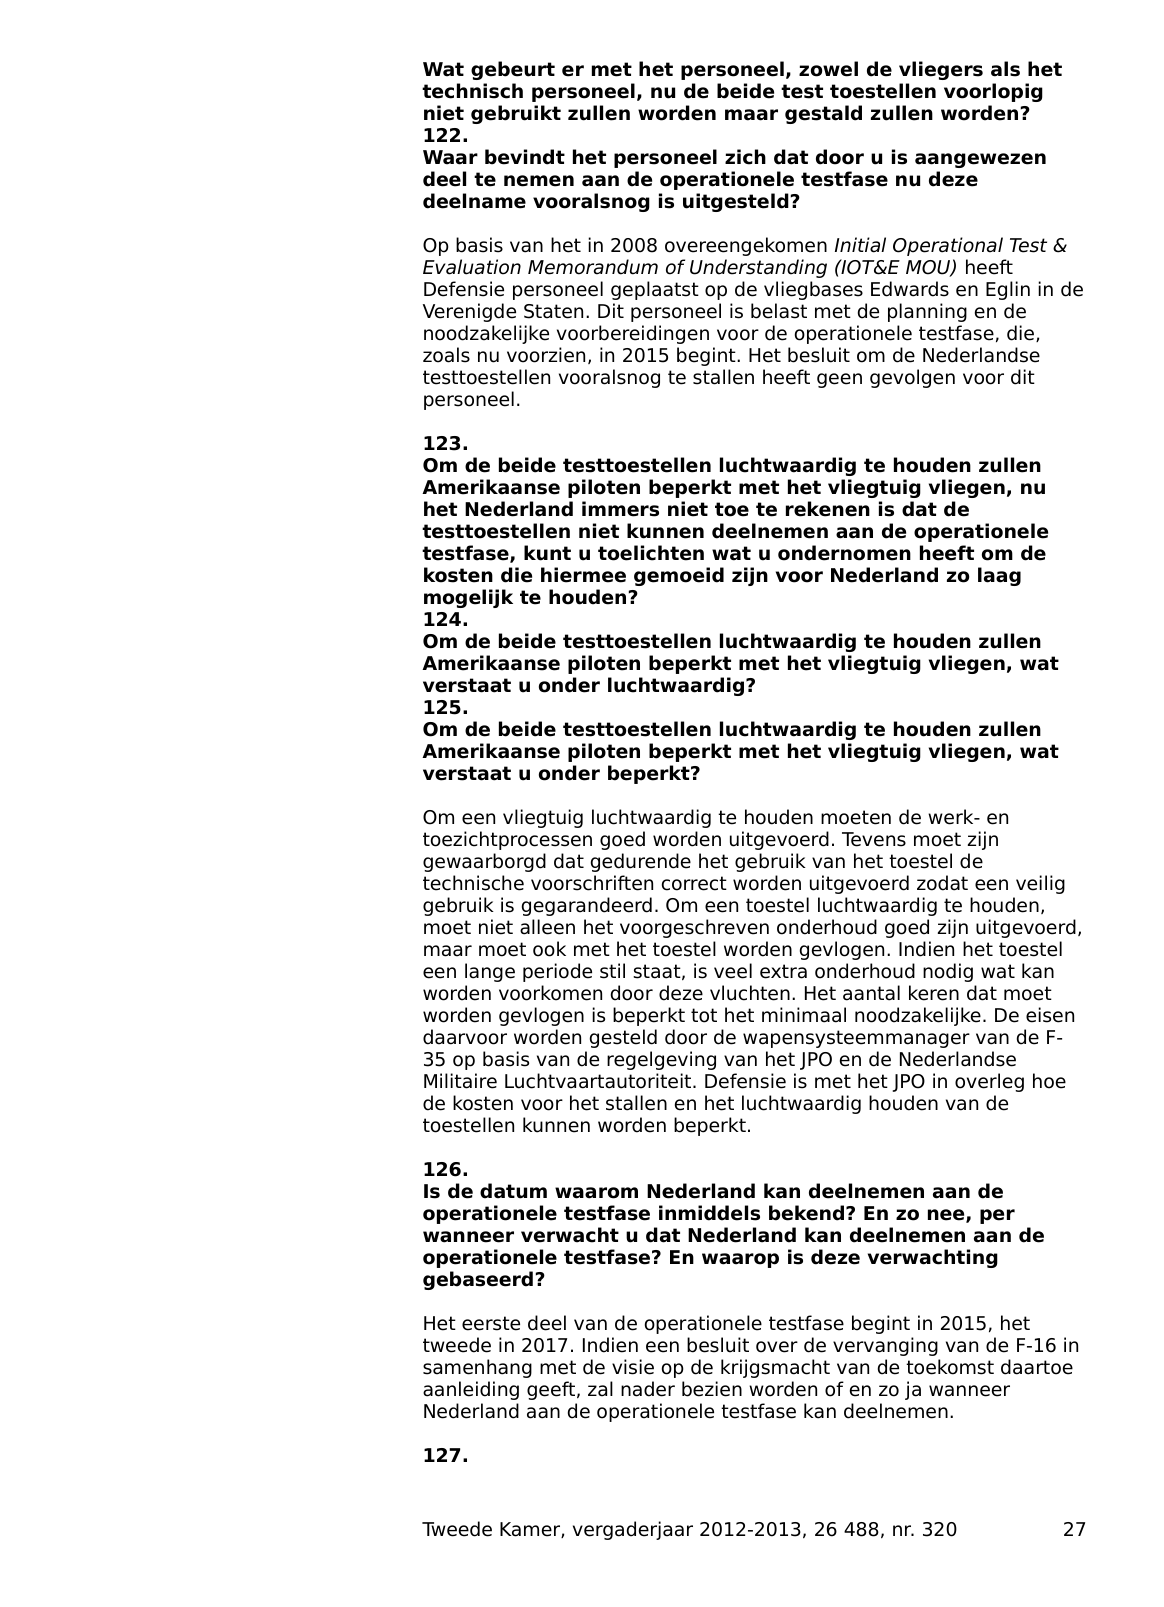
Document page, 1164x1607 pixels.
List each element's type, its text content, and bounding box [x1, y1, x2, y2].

text Wat gebeurt er met het personeel, zowel de vliegers als het technisch personeel, nu de beide test toestellen voorlopig niet gebruikt zullen worden maar gestald zullen worden? [422, 59, 1087, 125]
text Is de datum waarom Nederland kan deelnemen aan de operationele testfase inmiddels bekend? En zo nee, per wanneer verwacht u dat Nederland kan deelnemen aan de operationele testfase? En waarop is deze verwachting gebaseerd? [422, 1181, 1087, 1291]
text 127. [422, 1445, 1087, 1467]
text 126. [422, 1159, 1087, 1181]
text Om een vliegtuig luchtwaardig te houden moeten de werk- en toezichtprocessen goed worden uitgevoerd. Tevens moet zijn gewaarborgd dat gedurende het gebruik van het toestel de technische voorschriften correct worden uitgevoerd zodat een veilig gebruik is gegarandeerd. Om een toestel luchtwaardig te houden, moet niet alleen het voorgeschreven onderhoud goed zijn uitgevoerd, maar moet ook met het toestel worden gevlogen. Indien het toestel een lange periode stil staat, is veel extra onderhoud nodig wat kan worden voorkomen door deze vluchten. Het aantal keren dat moet worden gevlogen is beperkt tot het minimaal noodzakelijke. De eisen daarvoor worden gesteld door de wapensysteemmanager van de F-35 op basis van de regelgeving van het JPO en de Nederlandse Militaire Luchtvaartautoriteit. Defensie is met het JPO in overleg hoe de kosten voor het stallen en het luchtwaardig houden van de toestellen kunnen worden beperkt. [422, 807, 1087, 1137]
text Het eerste deel van de operationele testfase begint in 2015, het tweede in 2017. Indien een besluit over de vervanging van de F-16 in samenhang met de visie op de krijgsmacht van de toekomst daartoe aanleiding geeft, zal nader bezien worden of en zo ja wanneer Nederland aan de operationele testfase kan deelnemen. [422, 1313, 1087, 1423]
text 125. [422, 697, 1087, 719]
text Om de beide testtoestellen luchtwaardig te houden zullen Amerikaanse piloten beperkt met het vliegtuig vliegen, wat verstaat u onder beperkt? [422, 719, 1087, 785]
text Waar bevindt het personeel zich dat door u is aangewezen deel te nemen aan de operationele testfase nu deze deelname vooralsnog is uitgesteld? [422, 147, 1087, 213]
text 123. [422, 433, 1087, 455]
text 122. [422, 125, 1087, 147]
text Om de beide testtoestellen luchtwaardig te houden zullen Amerikaanse piloten beperkt met het vliegtuig vliegen, wat verstaat u onder luchtwaardig? [422, 631, 1087, 697]
text Om de beide testtoestellen luchtwaardig te houden zullen Amerikaanse piloten beperkt met het vliegtuig vliegen, nu het Nederland immers niet toe te rekenen is dat de testtoestellen niet kunnen deelnemen aan de operationele testfase, kunt u toelichten wat u ondernomen heeft om de kosten die hiermee gemoeid zijn voor Nederland zo laag mogelijk te houden? [422, 455, 1087, 609]
text Op basis van het in 2008 overeengekomen Initial Operational Test & Evaluation Memorandum of Understanding (IOT&E MOU) heeft Defensie personeel geplaatst op de vliegbases Edwards en Eglin in de Verenigde Staten. Dit personeel is belast met de planning en de noodzakelijke voorbereidingen voor de operationele testfase, die, zoals nu voorzien, in 2015 begint. Het besluit om de Nederlandse testtoestellen vooralsnog te stallen heeft geen gevolgen voor dit personeel. [422, 235, 1087, 411]
text 124. [422, 609, 1087, 631]
